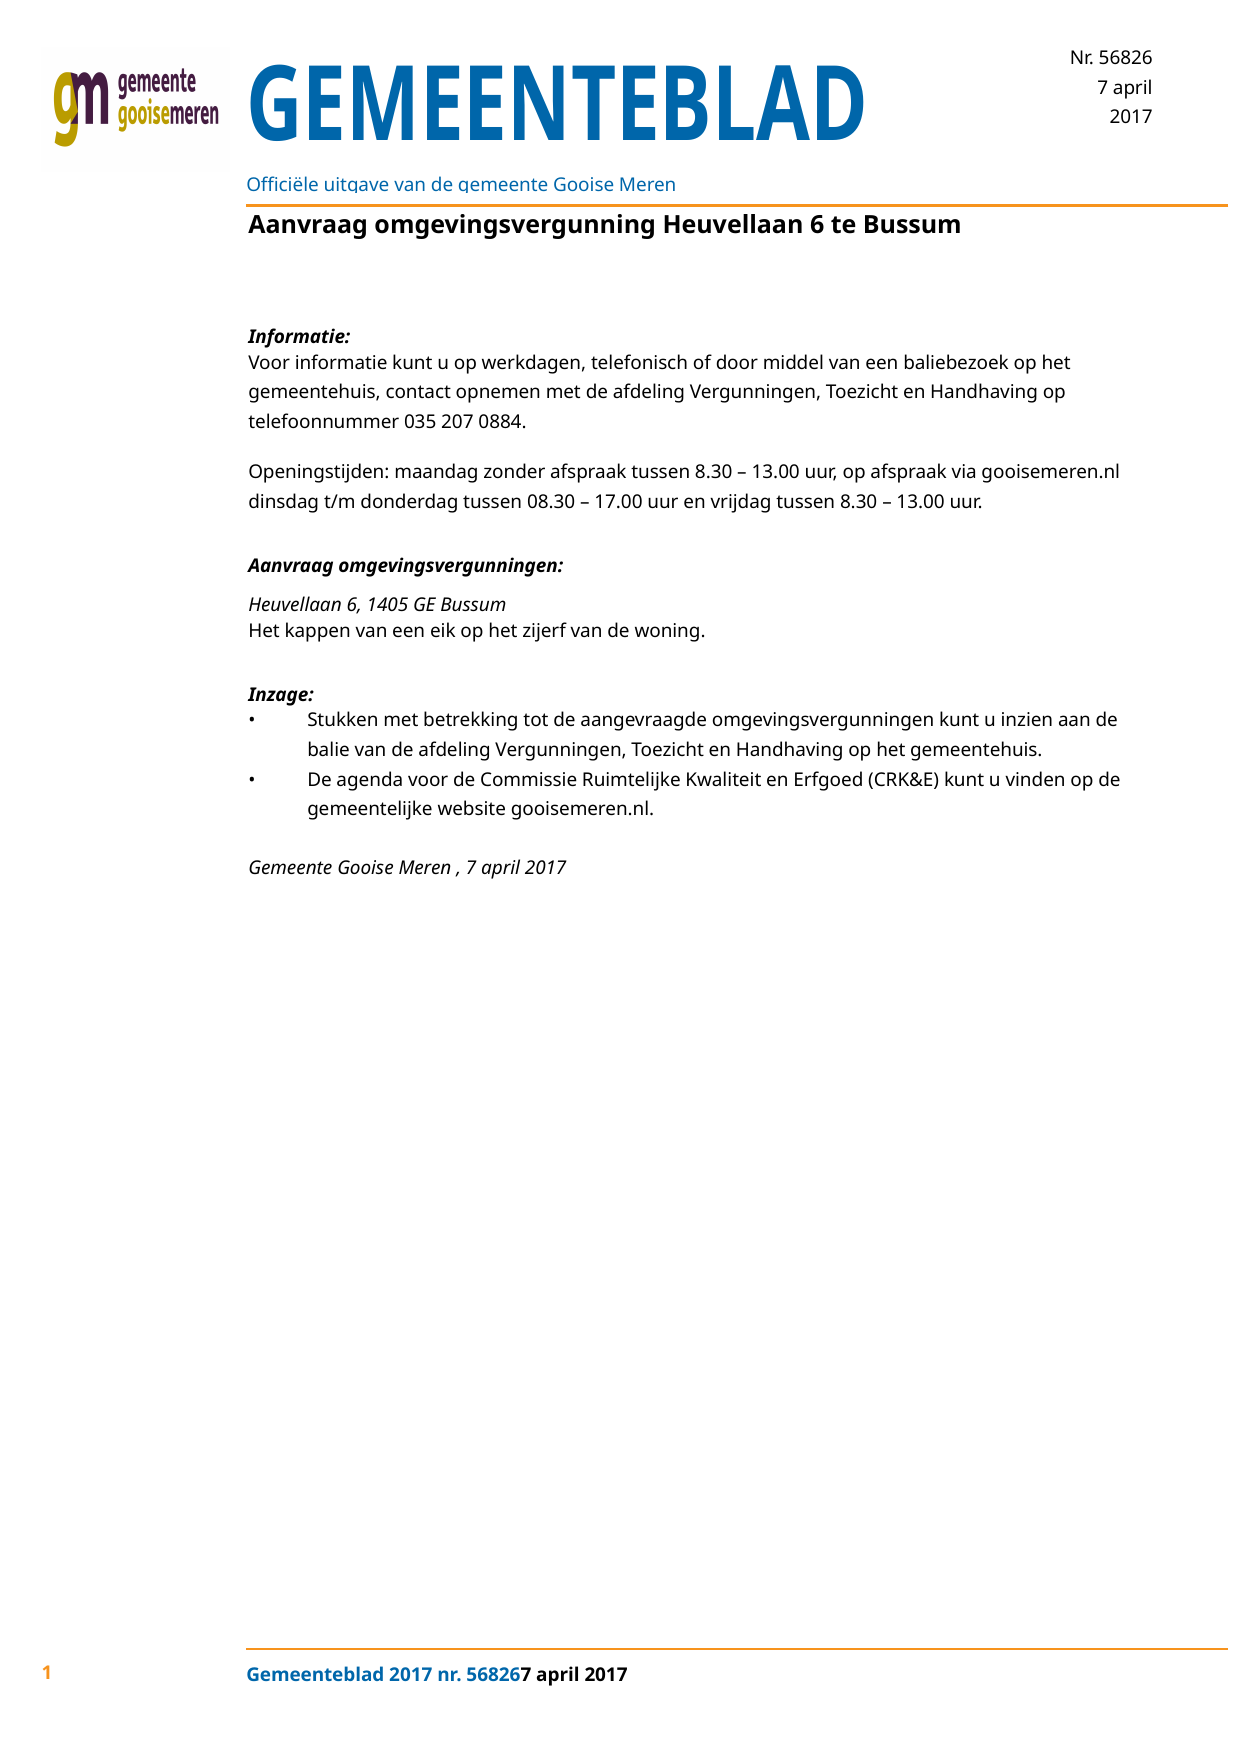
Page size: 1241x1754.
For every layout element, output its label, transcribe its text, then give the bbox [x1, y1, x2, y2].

text Voor informatie kunt u op werkdagen, telefonisch of door middel van een baliebezoek op het gemeentehuis, contact opnemen met de afdeling Vergunningen, Toezicht en Handhaving op telefoonnummer 035 207 0884. [248, 349, 1152, 434]
text Het kappen van een eik op het zijerf van de woning. [248, 617, 1152, 643]
text Gemeente Gooise Meren , 7 april 2017 [248, 854, 1152, 880]
text Heuvellaan 6, 1405 GE Bussum [248, 591, 1152, 617]
text Openingstijden: maandag zonder afspraak tussen 8.30 – 13.00 uur, op afspraak via gooisemeren.nl dinsdag t/m donderdag tussen 08.30 – 17.00 uur en vrijdag tussen 8.30 – 13.00 uur. [248, 458, 1152, 514]
text Aanvraag omgevingsvergunning Heuvellaan 6 te Bussum [248, 207, 1152, 241]
list De agenda voor de Commissie Ruimtelijke Kwaliteit en Erfgoed (CRK&E) kunt u vinden op de gemeentelijke website gooisemeren.nl. [248, 766, 1152, 821]
text Aanvraag omgevingsvergunningen: [248, 552, 1152, 578]
picture [41, 47, 231, 172]
list Stukken met betrekking tot de aangevraagde omgevingsvergunningen kunt u inzien aan de balie van de afdeling Vergunningen, Toezicht en Handhaving op het gemeentehuis. [248, 707, 1152, 762]
text Inzage: [248, 681, 1152, 707]
text Informatie: [248, 323, 1152, 349]
